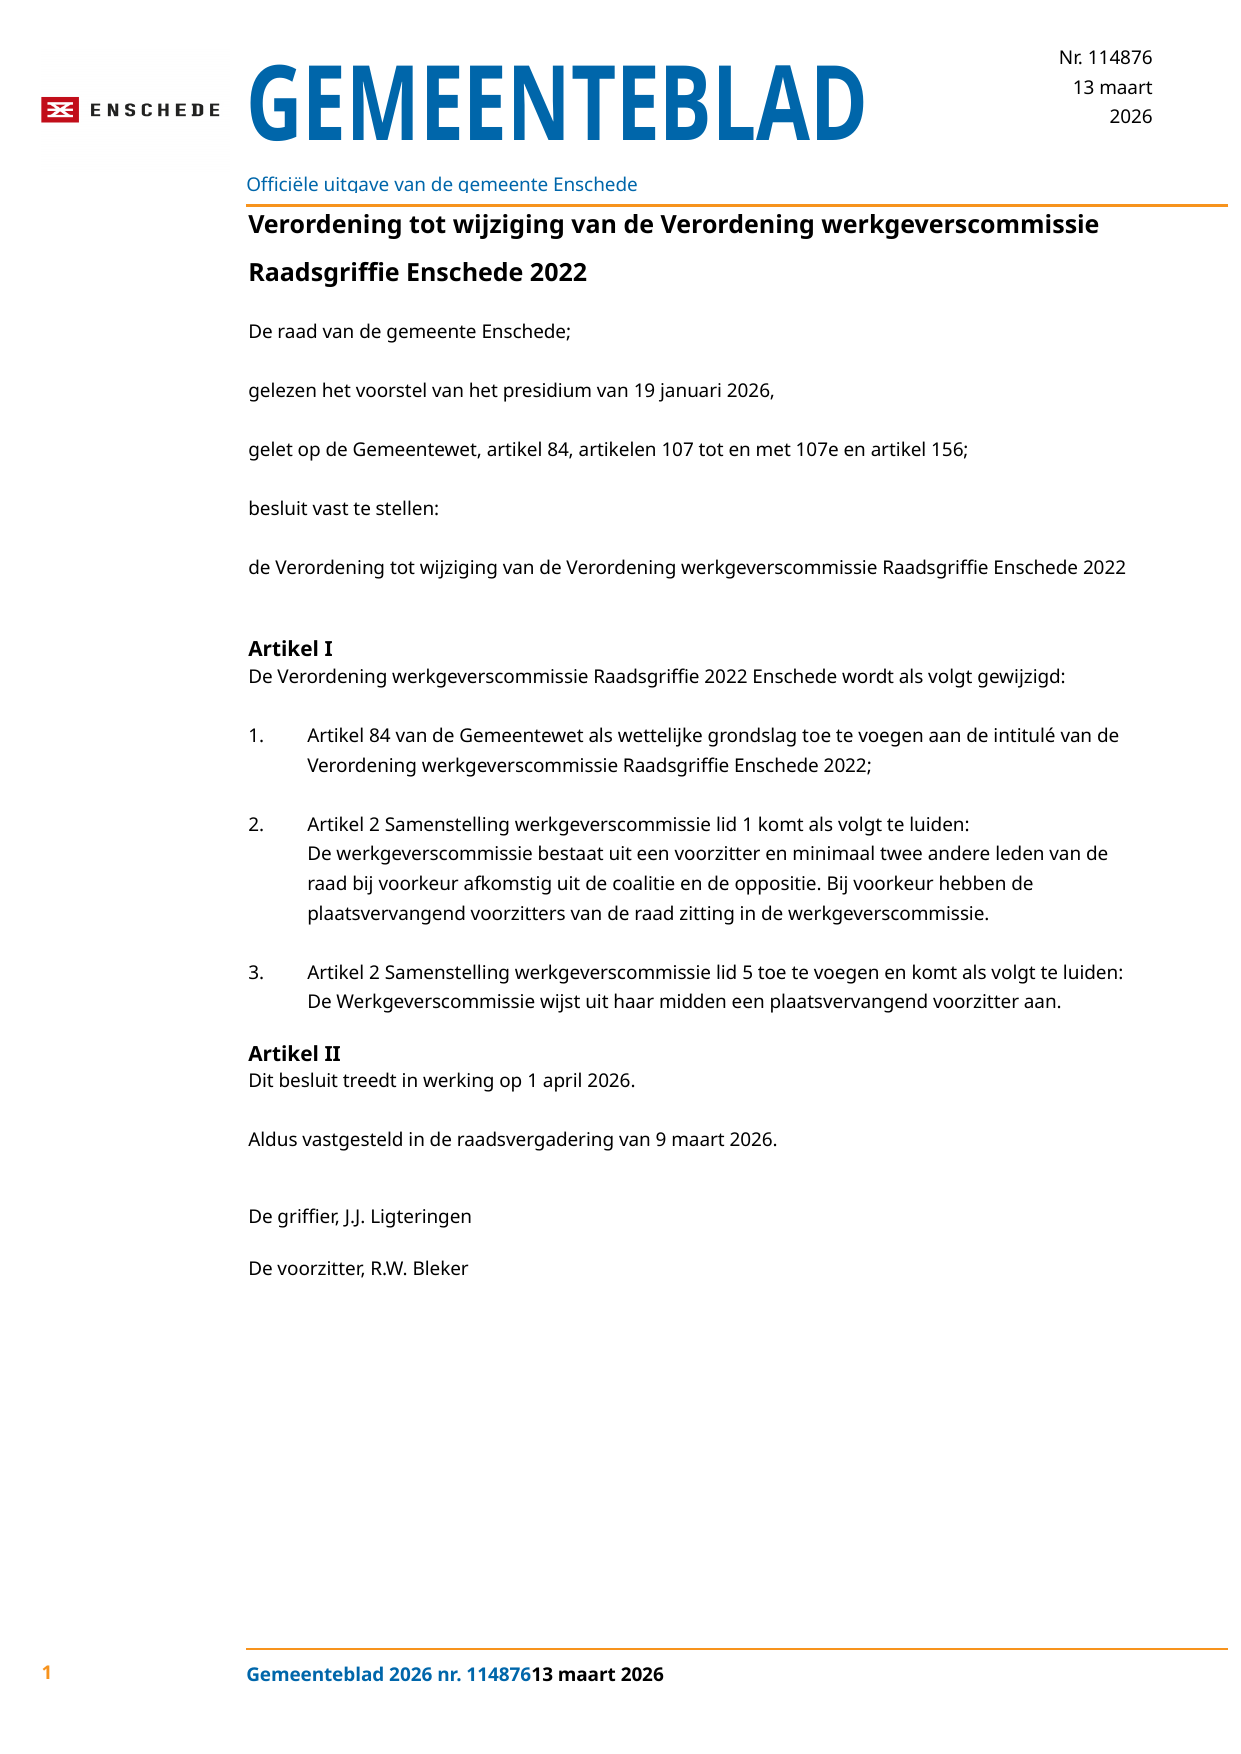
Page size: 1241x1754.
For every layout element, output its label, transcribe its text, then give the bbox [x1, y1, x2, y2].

text De griffier, J.J. Ligteringen [248, 1204, 1152, 1229]
text Verordening tot wijziging van de Verordening werkgeverscommissie Raadsgriffie Enschede 2022 [248, 207, 1152, 288]
text De raad van de gemeente Enschede; [248, 318, 1152, 344]
text Artikel I [248, 634, 1152, 663]
list De Werkgeverscommissie wijst uit haar midden een plaatsvervangend voorzitter aan. [248, 988, 1152, 1014]
text Aldus vastgesteld in de raadsvergadering van 9 maart 2026. [248, 1126, 1152, 1152]
list Artikel 84 van de Gemeentewet als wettelijke grondslag toe te voegen aan de intitulé van de Verordening werkgeverscommissie Raadsgriffie Enschede 2022; [248, 722, 1152, 777]
text Dit besluit treedt in werking op 1 april 2026. [248, 1067, 1152, 1093]
list De werkgeverscommissie bestaat uit een voorzitter en minimaal twee andere leden van de raad bij voorkeur afkomstig uit de coalitie en de oppositie. Bij voorkeur hebben de plaatsvervangend voorzitters van de raad zitting in de werkgeverscommissie. [248, 841, 1152, 925]
list Artikel 2 Samenstelling werkgeverscommissie lid 1 komt als volgt te luiden: [248, 811, 1152, 837]
text De voorzitter, R.W. Bleker [248, 1255, 1152, 1281]
text Artikel II [248, 1039, 1152, 1067]
text besluit vast te stellen: [248, 495, 1152, 521]
list Artikel 2 Samenstelling werkgeverscommissie lid 5 toe te voegen en komt als volgt te luiden: [248, 959, 1152, 984]
picture [41, 47, 231, 172]
text De Verordening werkgeverscommissie Raadsgriffie 2022 Enschede wordt als volgt gewijzigd: [248, 663, 1152, 689]
text gelezen het voorstel van het presidium van 19 januari 2026, [248, 377, 1152, 403]
text gelet op de Gemeentewet, artikel 84, artikelen 107 tot en met 107e en artikel 156; [248, 436, 1152, 462]
text de Verordening tot wijziging van de Verordening werkgeverscommissie Raadsgriffie Enschede 2022 [248, 554, 1152, 580]
